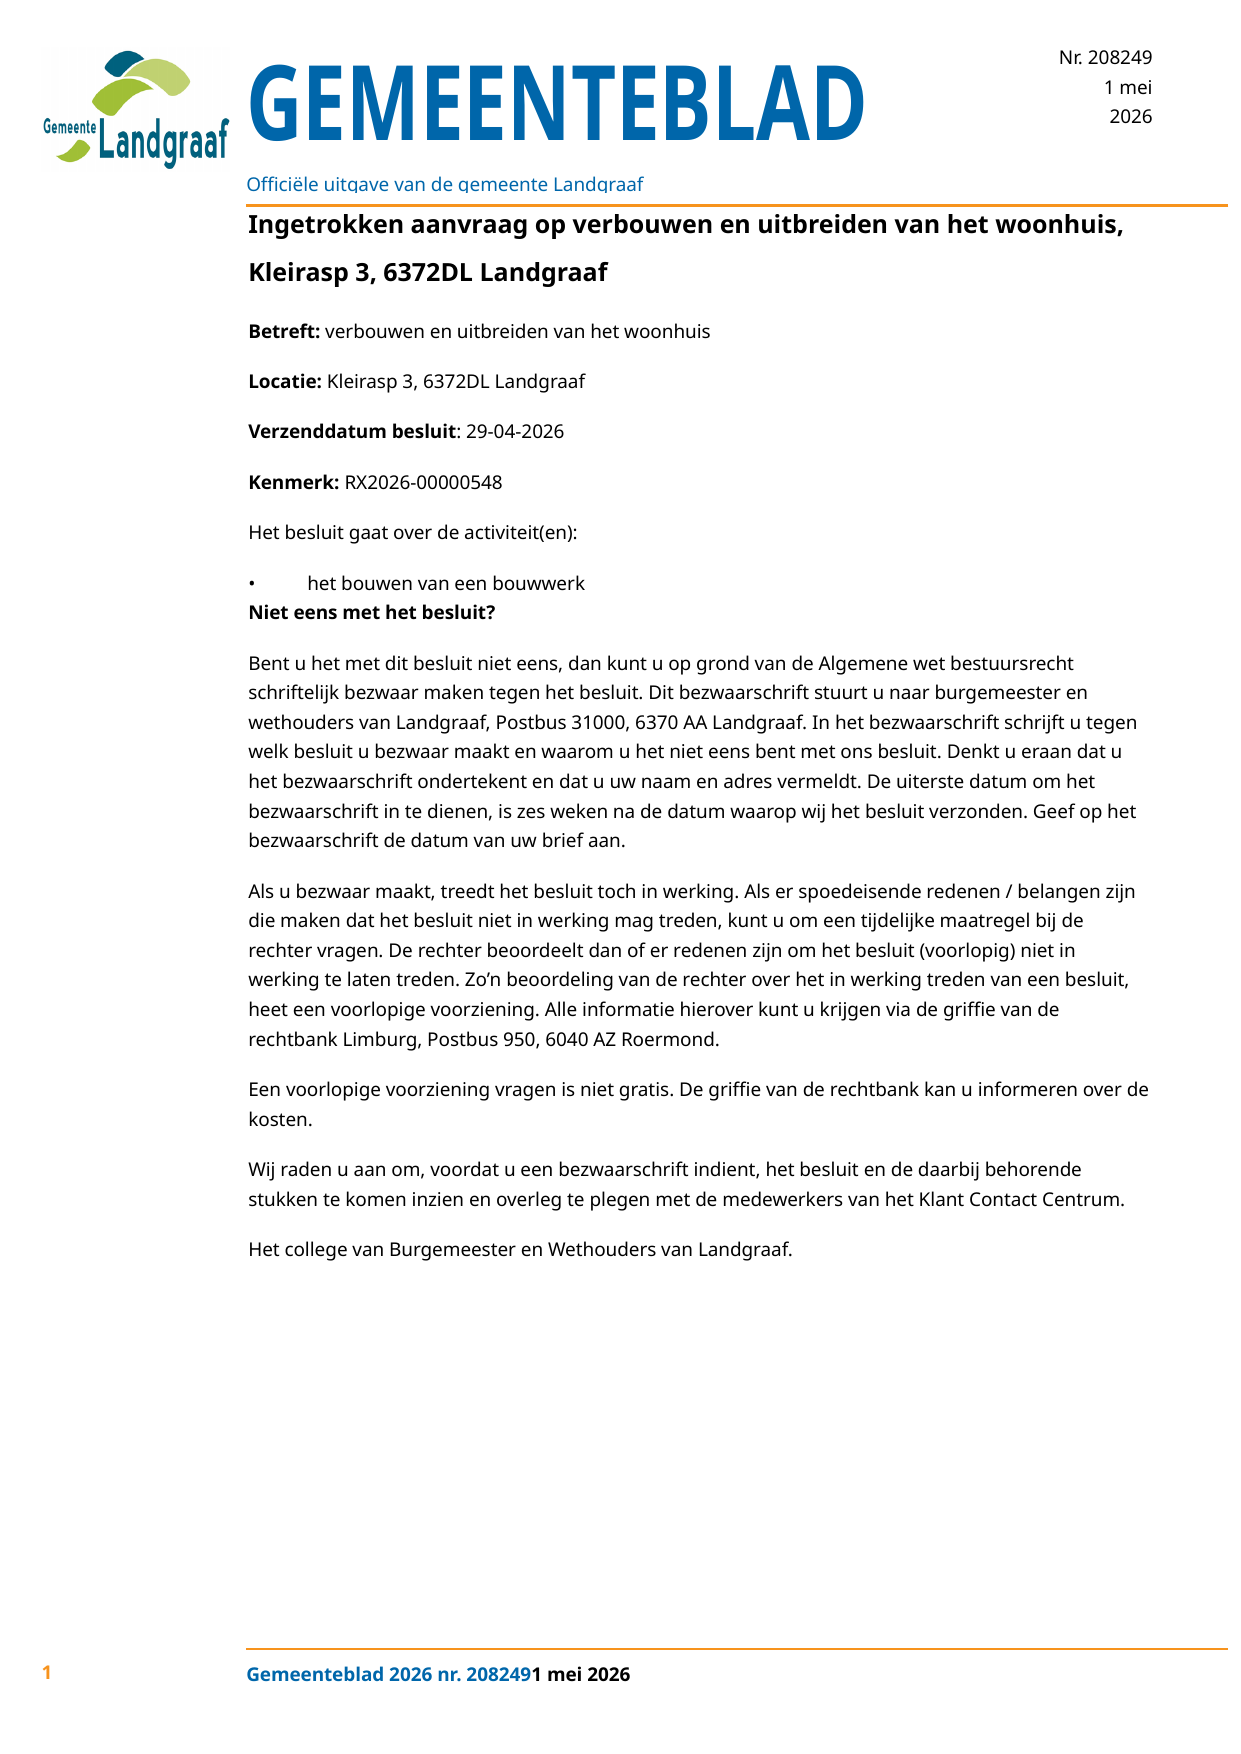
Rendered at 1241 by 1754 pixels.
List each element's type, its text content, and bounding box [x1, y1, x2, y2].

picture [41, 47, 231, 172]
text Wij raden u aan om, voordat u een bezwaarschrift indient, het besluit en de daarbij behorende stukken te komen inzien en overleg te plegen met de medewerkers van het Klant Contact Centrum. [248, 1156, 1152, 1212]
text Het college van Burgemeester en Wethouders van Landgraaf. [248, 1236, 1152, 1262]
text Bent u het met dit besluit niet eens, dan kunt u op grond van de Algemene wet bestuursrecht schriftelijk bezwaar maken tegen het besluit. Dit bezwaarschrift stuurt u naar burgemeester en wethouders van Landgraaf, Postbus 31000, 6370 AA Landgraaf. In het bezwaarschrift schrijft u tegen welk besluit u bezwaar maakt en waarom u het niet eens bent met ons besluit. Denkt u eraan dat u het bezwaarschrift ondertekent en dat u uw naam en adres vermeldt. De uiterste datum om het bezwaarschrift in te dienen, is zes weken na de datum waarop wij het besluit verzonden. Geef op het bezwaarschrift de datum van uw brief aan. [248, 650, 1152, 853]
list het bouwen van een bouwwerk [248, 570, 1152, 596]
text Kenmerk: RX2026-00000548 [248, 469, 1152, 495]
text Locatie: Kleirasp 3, 6372DL Landgraaf [248, 368, 1152, 394]
text Betreft: verbouwen en uitbreiden van het woonhuis [248, 318, 1152, 344]
text Een voorlopige voorziening vragen is niet gratis. De griffie van de rechtbank kan u informeren over de kosten. [248, 1076, 1152, 1132]
text Ingetrokken aanvraag op verbouwen en uitbreiden van het woonhuis, Kleirasp 3, 6372DL Landgraaf [248, 207, 1152, 288]
text Het besluit gaat over de activiteit(en): [248, 519, 1152, 545]
text Als u bezwaar maakt, treedt het besluit toch in werking. Als er spoedeisende redenen / belangen zijn die maken dat het besluit niet in werking mag treden, kunt u om een tijdelijke maatregel bij de rechter vragen. De rechter beoordeelt dan of er redenen zijn om het besluit (voorlopig) niet in werking te laten treden. Zo’n beoordeling van de rechter over het in werking treden van een besluit, heet een voorlopige voorziening. Alle informatie hierover kunt u krijgen via de griffie van de rechtbank Limburg, Postbus 950, 6040 AZ Roermond. [248, 878, 1152, 1052]
text Niet eens met het besluit? [248, 599, 1152, 625]
text Verzenddatum besluit: 29-04-2026 [248, 419, 1152, 444]
